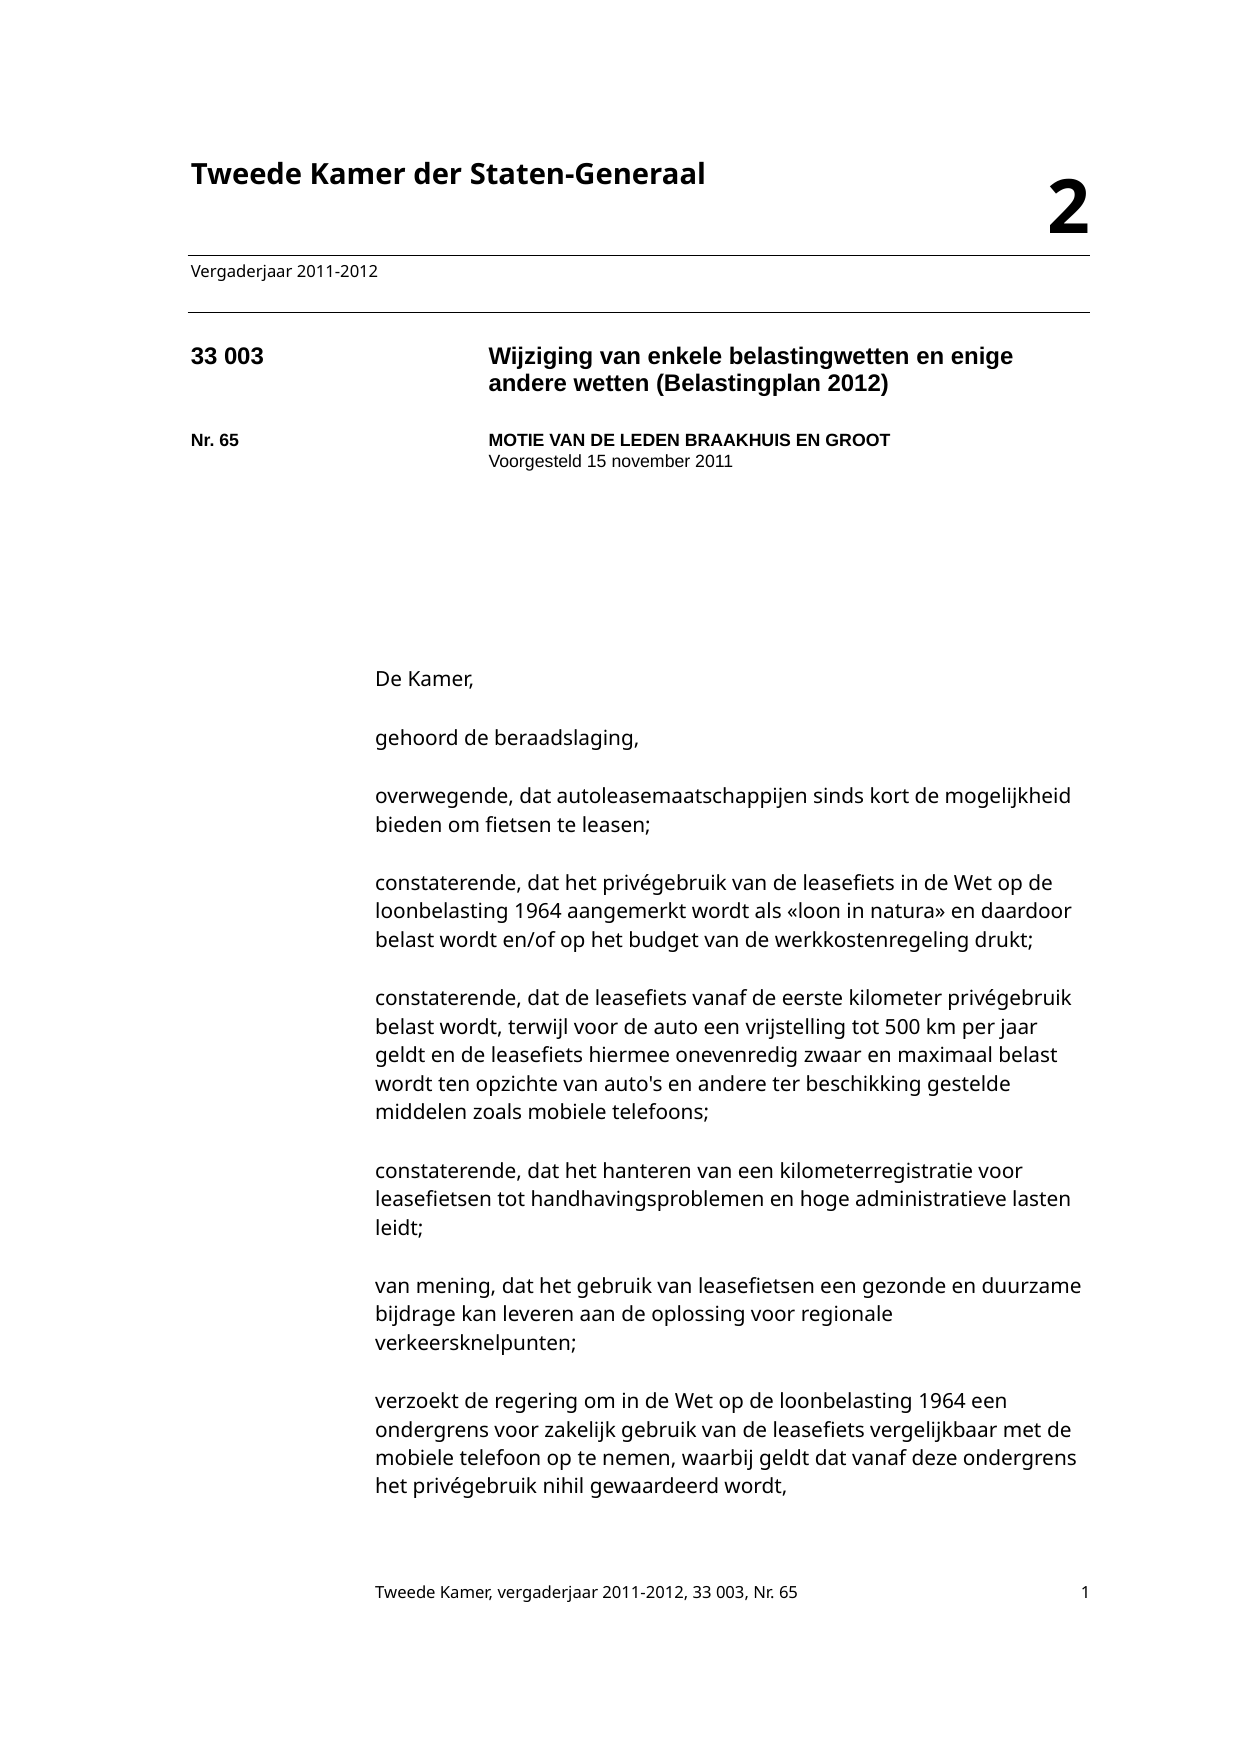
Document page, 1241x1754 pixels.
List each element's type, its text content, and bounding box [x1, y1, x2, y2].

table_cell MOTIE VAN DE LEDEN BRAAKHUIS EN GROOT Voorgesteld 15 november 2011 [485, 427, 1090, 546]
text constaterende, dat de leasefiets vanaf de eerste kilometer privégebruik belast wordt, terwijl voor de auto een vrijstelling tot 500 km per jaar geldt en de leasefiets hiermee onevenredig zwaar en maximaal belast wordt ten opzichte van auto's en andere ter beschikking gestelde middelen zoals mobiele telefoons; [375, 983, 1090, 1126]
table_cell [485, 313, 1090, 339]
text constaterende, dat het hanteren van een kilometerregistratie voor leasefietsen tot handhavingsproblemen en hoge administratieve lasten leidt; [375, 1156, 1090, 1241]
table_cell [188, 313, 485, 339]
table_cell [485, 256, 1090, 312]
table_cell Vergaderjaar 2011-2012 [188, 256, 485, 312]
text gehoord de beraadslaging, [375, 723, 1090, 751]
table_cell Nr. 65 [188, 427, 485, 546]
table_cell 33 003 [188, 339, 485, 427]
text De Kamer, [375, 664, 1090, 693]
text verzoekt de regering om in de Wet op de loonbelasting 1964 een ondergrens voor zakelijk gebruik van de leasefiets vergelijkbaar met de mobiele telefoon op te nemen, waarbij geldt dat vanaf deze ondergrens het privégebruik nihil gewaardeerd wordt, [375, 1386, 1090, 1500]
text constaterende, dat het privégebruik van de leasefiets in de Wet op de loonbelasting 1964 aangemerkt wordt als «loon in natura» en daardoor belast wordt en/of op het budget van de werkkostenregeling drukt; [375, 868, 1090, 953]
table_header 2 [910, 150, 1090, 255]
table_header Tweede Kamer der Staten-Generaal [188, 150, 909, 255]
table_cell Wijziging van enkele belastingwetten en enige andere wetten (Belastingplan 2012) [485, 339, 1090, 427]
text van mening, dat het gebruik van leasefietsen een gezonde en duurzame bijdrage kan leveren aan de oplossing voor regionale verkeersknelpunten; [375, 1271, 1090, 1356]
text overwegende, dat autoleasemaatschappijen sinds kort de mogelijkheid bieden om fietsen te leasen; [375, 781, 1090, 838]
